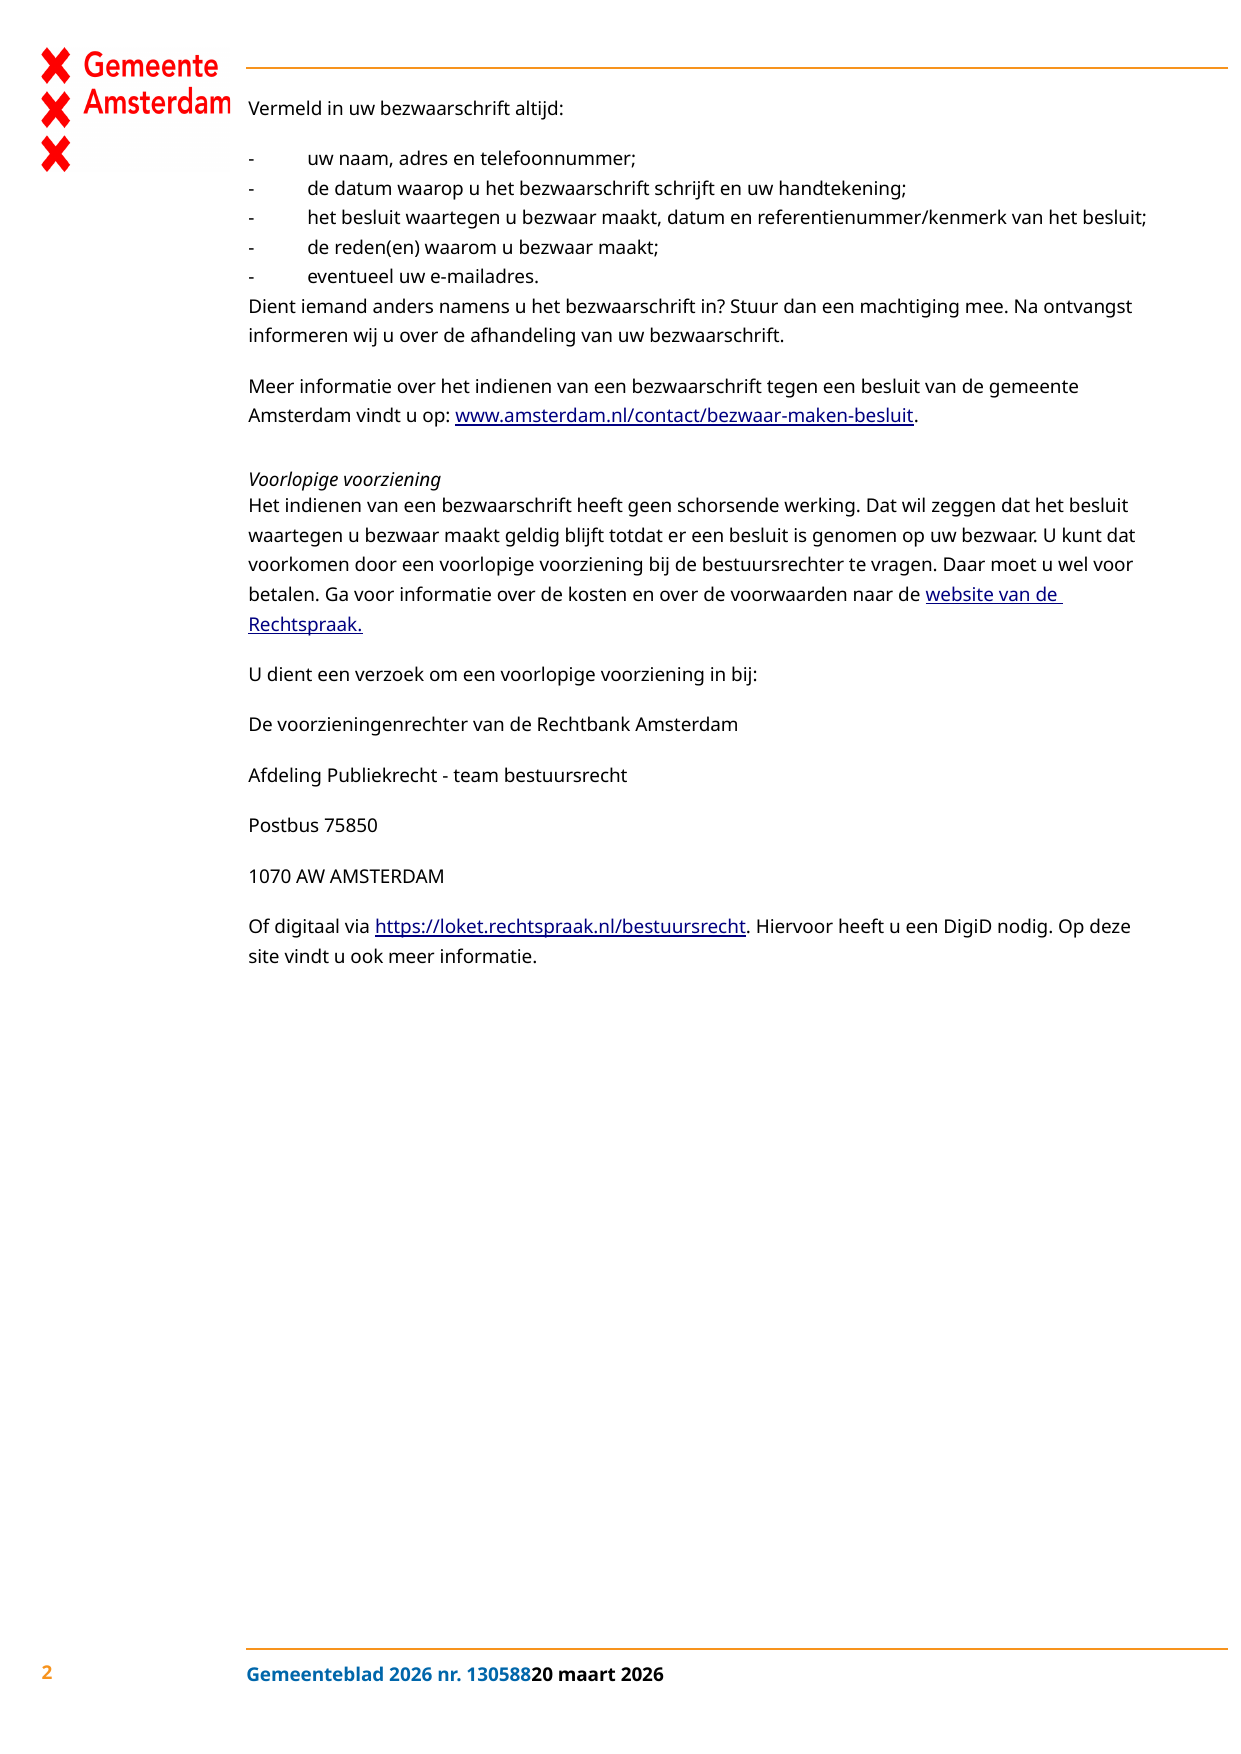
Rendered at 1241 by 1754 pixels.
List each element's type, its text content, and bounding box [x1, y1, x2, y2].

list het besluit waartegen u bezwaar maakt, datum en referentienummer/kenmerk van het besluit; [248, 204, 1152, 230]
text Afdeling Publiekrecht - team bestuursrecht [248, 762, 1152, 788]
text Meer informatie over het indienen van een bezwaarschrift tegen een besluit van de gemeente Amsterdam vindt u op: www.amsterdam.nl/contact/bezwaar-maken-besluit. [248, 373, 1152, 428]
list eventueel uw e-mailadres. [248, 263, 1152, 289]
text Vermeld in uw bezwaarschrift altijd: [248, 95, 1152, 121]
text Voorlopige voorziening [248, 467, 1152, 492]
text Postbus 75850 [248, 812, 1152, 838]
text Het indienen van een bezwaarschrift heeft geen schorsende werking. Dat wil zeggen dat het besluit waartegen u bezwaar maakt geldig blijft totdat er een besluit is genomen op uw bezwaar. U kunt dat voorkomen door een voorlopige voorziening bij de bestuursrechter te vragen. Daar moet u wel voor betalen. Ga voor informatie over de kosten en over de voorwaarden naar de website van de Rechtspraak. [248, 492, 1152, 636]
picture [41, 47, 231, 172]
text Of digitaal via https://loket.rechtspraak.nl/bestuursrecht. Hiervoor heeft u een DigiD nodig. Op deze site vindt u ook meer informatie. [248, 913, 1152, 968]
text Dient iemand anders namens u het bezwaarschrift in? Stuur dan een machtiging mee. Na ontvangst informeren wij u over de afhandeling van uw bezwaarschrift. [248, 293, 1152, 348]
list uw naam, adres en telefoonnummer; [248, 145, 1152, 171]
list de reden(en) waarom u bezwaar maakt; [248, 234, 1152, 260]
text 1070 AW AMSTERDAM [248, 863, 1152, 888]
text U dient een verzoek om een voorlopige voorziening in bij: [248, 661, 1152, 687]
list de datum waarop u het bezwaarschrift schrijft en uw handtekening; [248, 175, 1152, 201]
text De voorzieningenrechter van de Rechtbank Amsterdam [248, 712, 1152, 737]
